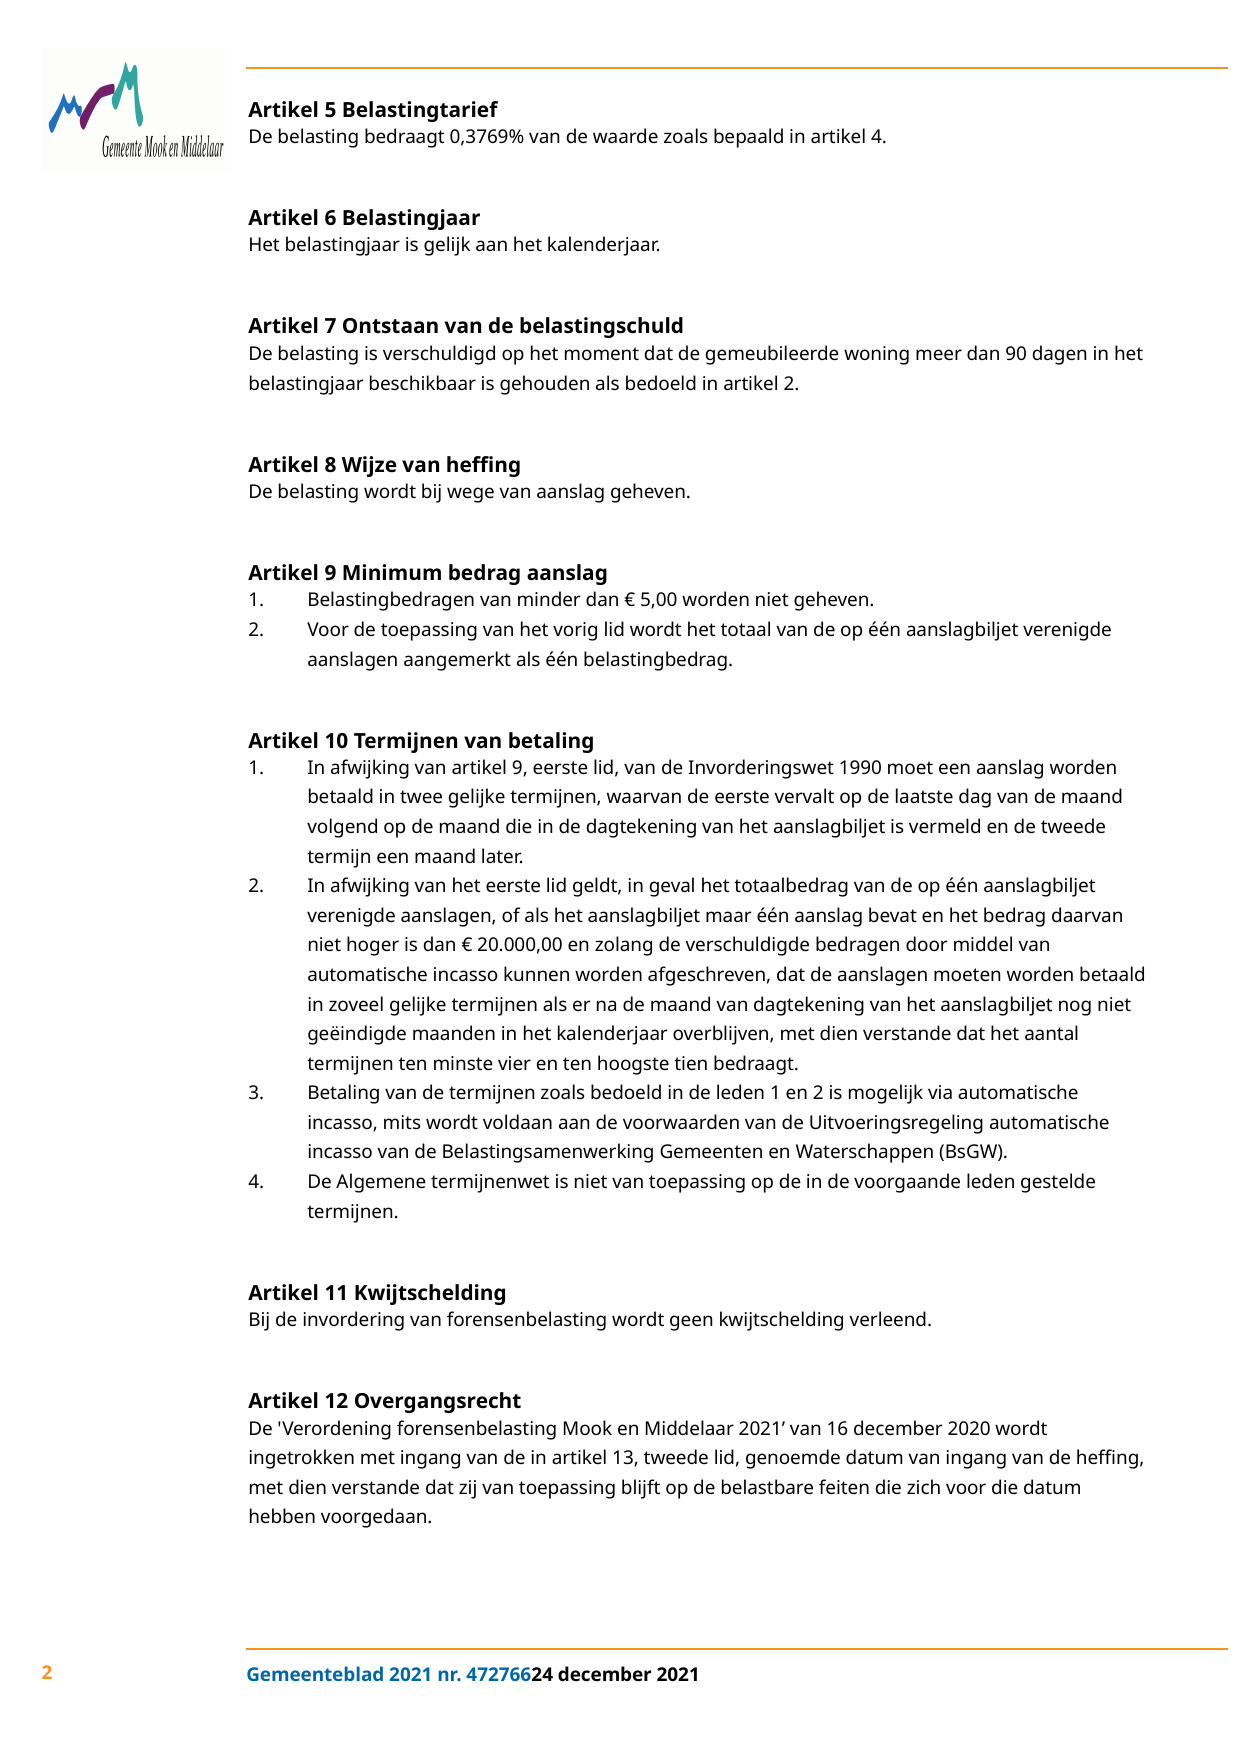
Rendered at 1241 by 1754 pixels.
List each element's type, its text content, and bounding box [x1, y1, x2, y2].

text De 'Verordening forensenbelasting Mook en Middelaar 2021’ van 16 december 2020 wordt ingetrokken met ingang van de in artikel 13, tweede lid, genoemde datum van ingang van de heffing, met dien verstande dat zij van toepassing blijft op de belastbare feiten die zich voor die datum hebben voorgedaan. [248, 1415, 1152, 1529]
text Bij de invordering van forensenbelasting wordt geen kwijtschelding verleend. [248, 1306, 1152, 1332]
text Artikel 7 Ontstaan van de belastingschuld [248, 312, 1152, 340]
text Artikel 9 Minimum bedrag aanslag [248, 558, 1152, 587]
list In afwijking van artikel 9, eerste lid, van de Invorderingswet 1990 moet een aanslag worden betaald in twee gelijke termijnen, waarvan de eerste vervalt op de laatste dag van de maand volgend op de maand die in de dagtekening van het aanslagbiljet is vermeld en de tweede termijn een maand later. [248, 754, 1152, 869]
text Artikel 11 Kwijtschelding [248, 1278, 1152, 1306]
text Artikel 5 Belastingtarief [248, 95, 1152, 123]
text Artikel 10 Termijnen van betaling [248, 726, 1152, 754]
text Artikel 12 Overgangsrecht [248, 1386, 1152, 1415]
list De Algemene termijnenwet is niet van toepassing op de in de voorgaande leden gestelde termijnen. [248, 1168, 1152, 1224]
text De belasting is verschuldigd op het moment dat de gemeubileerde woning meer dan 90 dagen in het belastingjaar beschikbaar is gehouden als bedoeld in artikel 2. [248, 340, 1152, 395]
list In afwijking van het eerste lid geldt, in geval het totaalbedrag van de op één aanslagbiljet verenigde aanslagen, of als het aanslagbiljet maar één aanslag bevat en het bedrag daarvan niet hoger is dan € 20.000,00 en zolang de verschuldigde bedragen door middel van automatische incasso kunnen worden afgeschreven, dat de aanslagen moeten worden betaald in zoveel gelijke termijnen als er na de maand van dagtekening van het aanslagbiljet nog niet geëindigde maanden in het kalenderjaar overblijven, met dien verstande dat het aantal termijnen ten minste vier en ten hoogste tien bedraagt. [248, 872, 1152, 1076]
text Het belastingjaar is gelijk aan het kalenderjaar. [248, 232, 1152, 257]
list Voor de toepassing van het vorig lid wordt het totaal van de op één aanslagbiljet verenigde aanslagen aangemerkt als één belastingbedrag. [248, 616, 1152, 671]
list Betaling van de termijnen zoals bedoeld in de leden 1 en 2 is mogelijk via automatische incasso, mits wordt voldaan aan de voorwaarden van de Uitvoeringsregeling automatische incasso van de Belastingsamenwerking Gemeenten en Waterschappen (BsGW). [248, 1079, 1152, 1164]
picture [41, 47, 231, 172]
text Artikel 8 Wijze van heffing [248, 450, 1152, 478]
text De belasting wordt bij wege van aanslag geheven. [248, 478, 1152, 504]
list Belastingbedragen van minder dan € 5,00 worden niet geheven. [248, 587, 1152, 612]
text De belasting bedraagt 0,3769% van de waarde zoals bepaald in artikel 4. [248, 123, 1152, 149]
text Artikel 6 Belastingjaar [248, 203, 1152, 232]
